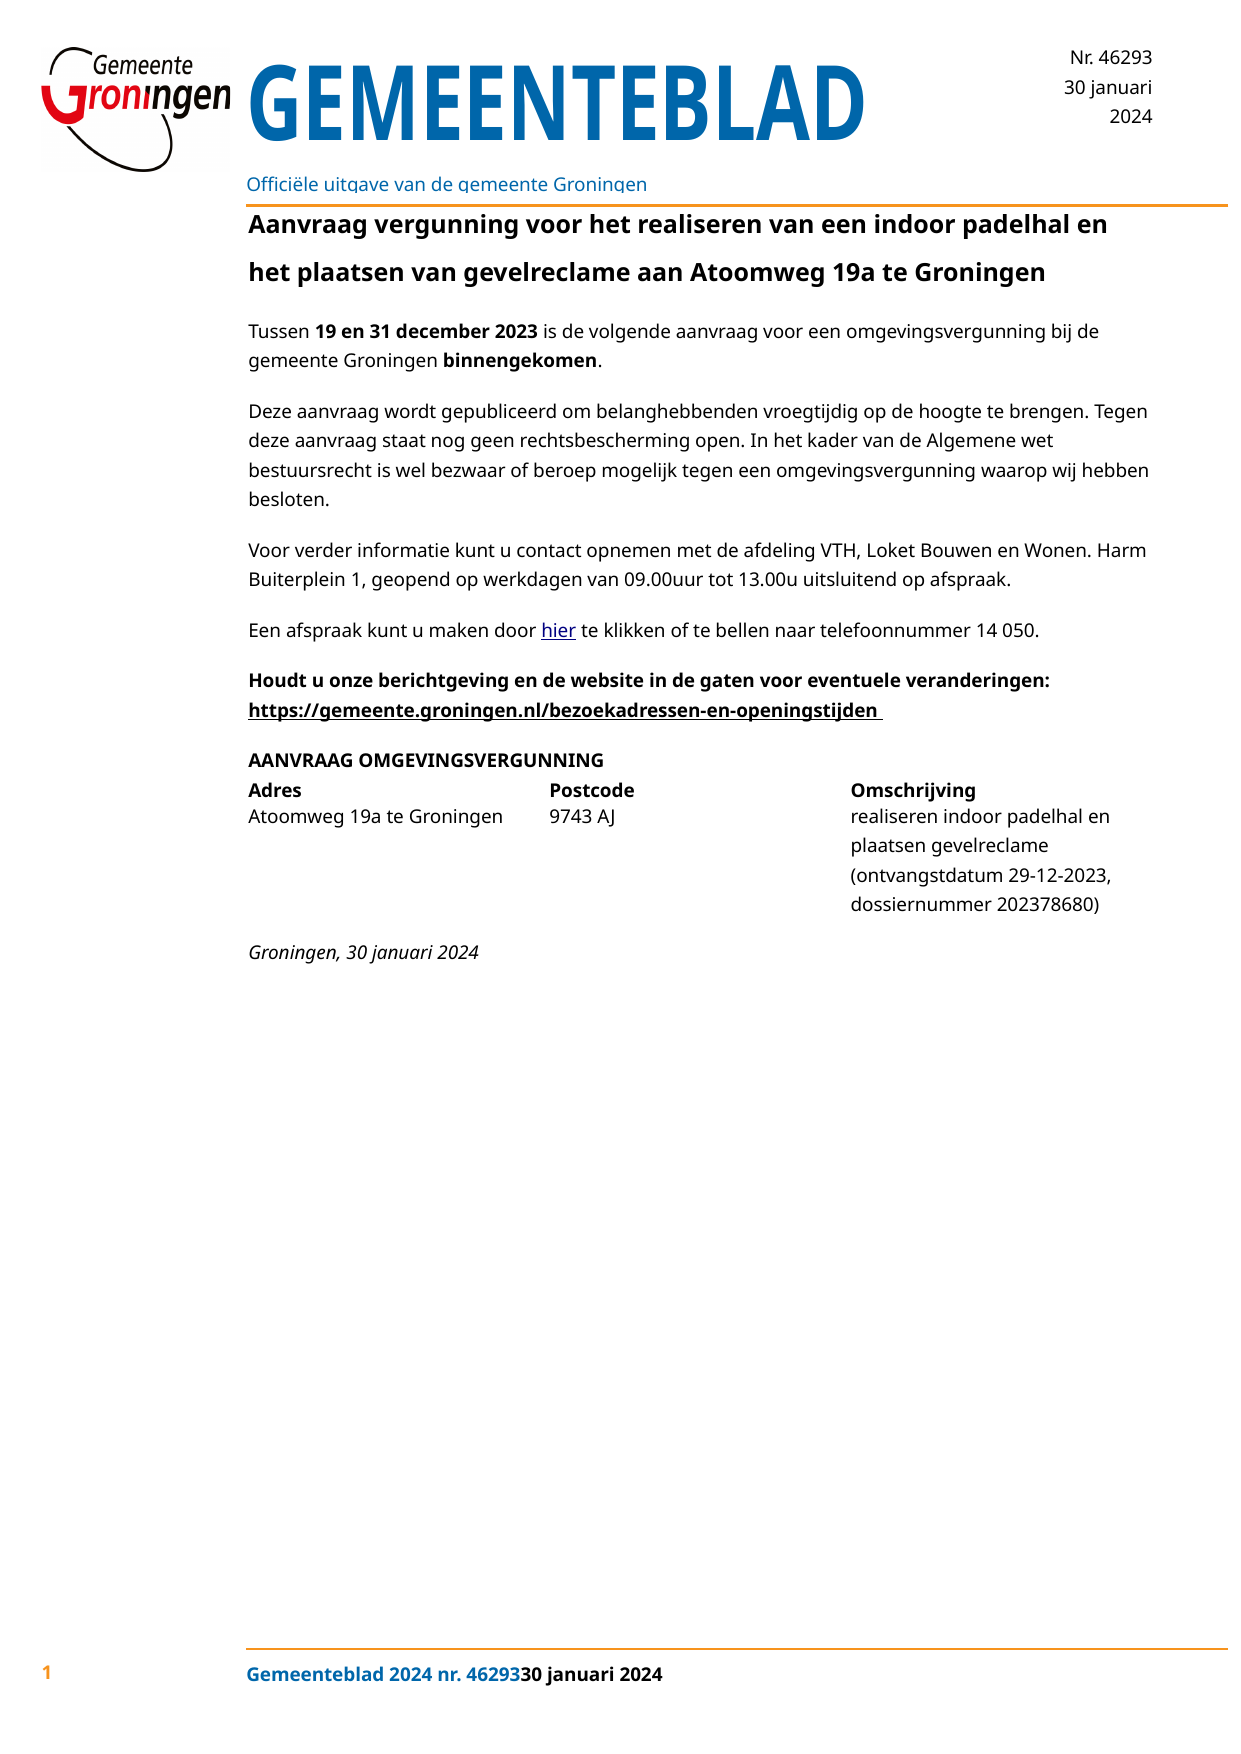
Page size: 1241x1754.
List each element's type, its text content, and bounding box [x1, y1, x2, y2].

text Groningen, 30 januari 2024 [248, 939, 1152, 964]
table_cell realiseren indoor padelhal en plaatsen gevelreclame (ontvangstdatum 29-12-2023, dossiernummer 202378680) [850, 803, 1152, 917]
picture [41, 47, 231, 172]
text Deze aanvraag wordt gepubliceerd om belanghebbenden vroegtijdig op de hoogte te brengen. Tegen deze aanvraag staat nog geen rechtsbescherming open. In het kader van de Algemene wet bestuursrecht is wel bezwaar of beroep mogelijk tegen een omgevingsvergunning waarop wij hebben besloten. [248, 398, 1152, 512]
table_cell Atoomweg 19a te Groningen [248, 803, 549, 917]
text AANVRAAG OMGEVINGSVERGUNNING [248, 747, 1152, 773]
text Voor verder informatie kunt u contact opnemen met de afdeling VTH, Loket Bouwen en Wonen. Harm Buiterplein 1, geopend op werkdagen van 09.00uur tot 13.00u uitsluitend op afspraak. [248, 537, 1152, 592]
text Een afspraak kunt u maken door hier te klikken of te bellen naar telefoonnummer 14 050. [248, 617, 1152, 643]
table_header Omschrijving [850, 777, 1152, 803]
text Aanvraag vergunning voor het realiseren van een indoor padelhal en het plaatsen van gevelreclame aan Atoomweg 19a te Groningen [248, 207, 1152, 288]
table_header Postcode [549, 777, 850, 803]
text Tussen 19 en 31 december 2023 is de volgende aanvraag voor een omgevingsvergunning bij de gemeente Groningen binnengekomen. [248, 318, 1152, 373]
table_cell 9743 AJ [549, 803, 850, 917]
text Houdt u onze berichtgeving en de website in de gaten voor eventuele veranderingen: https://gemeente.groningen.nl/bezoekadressen-en-openingstijden [248, 667, 1152, 723]
table_header Adres [248, 777, 549, 803]
